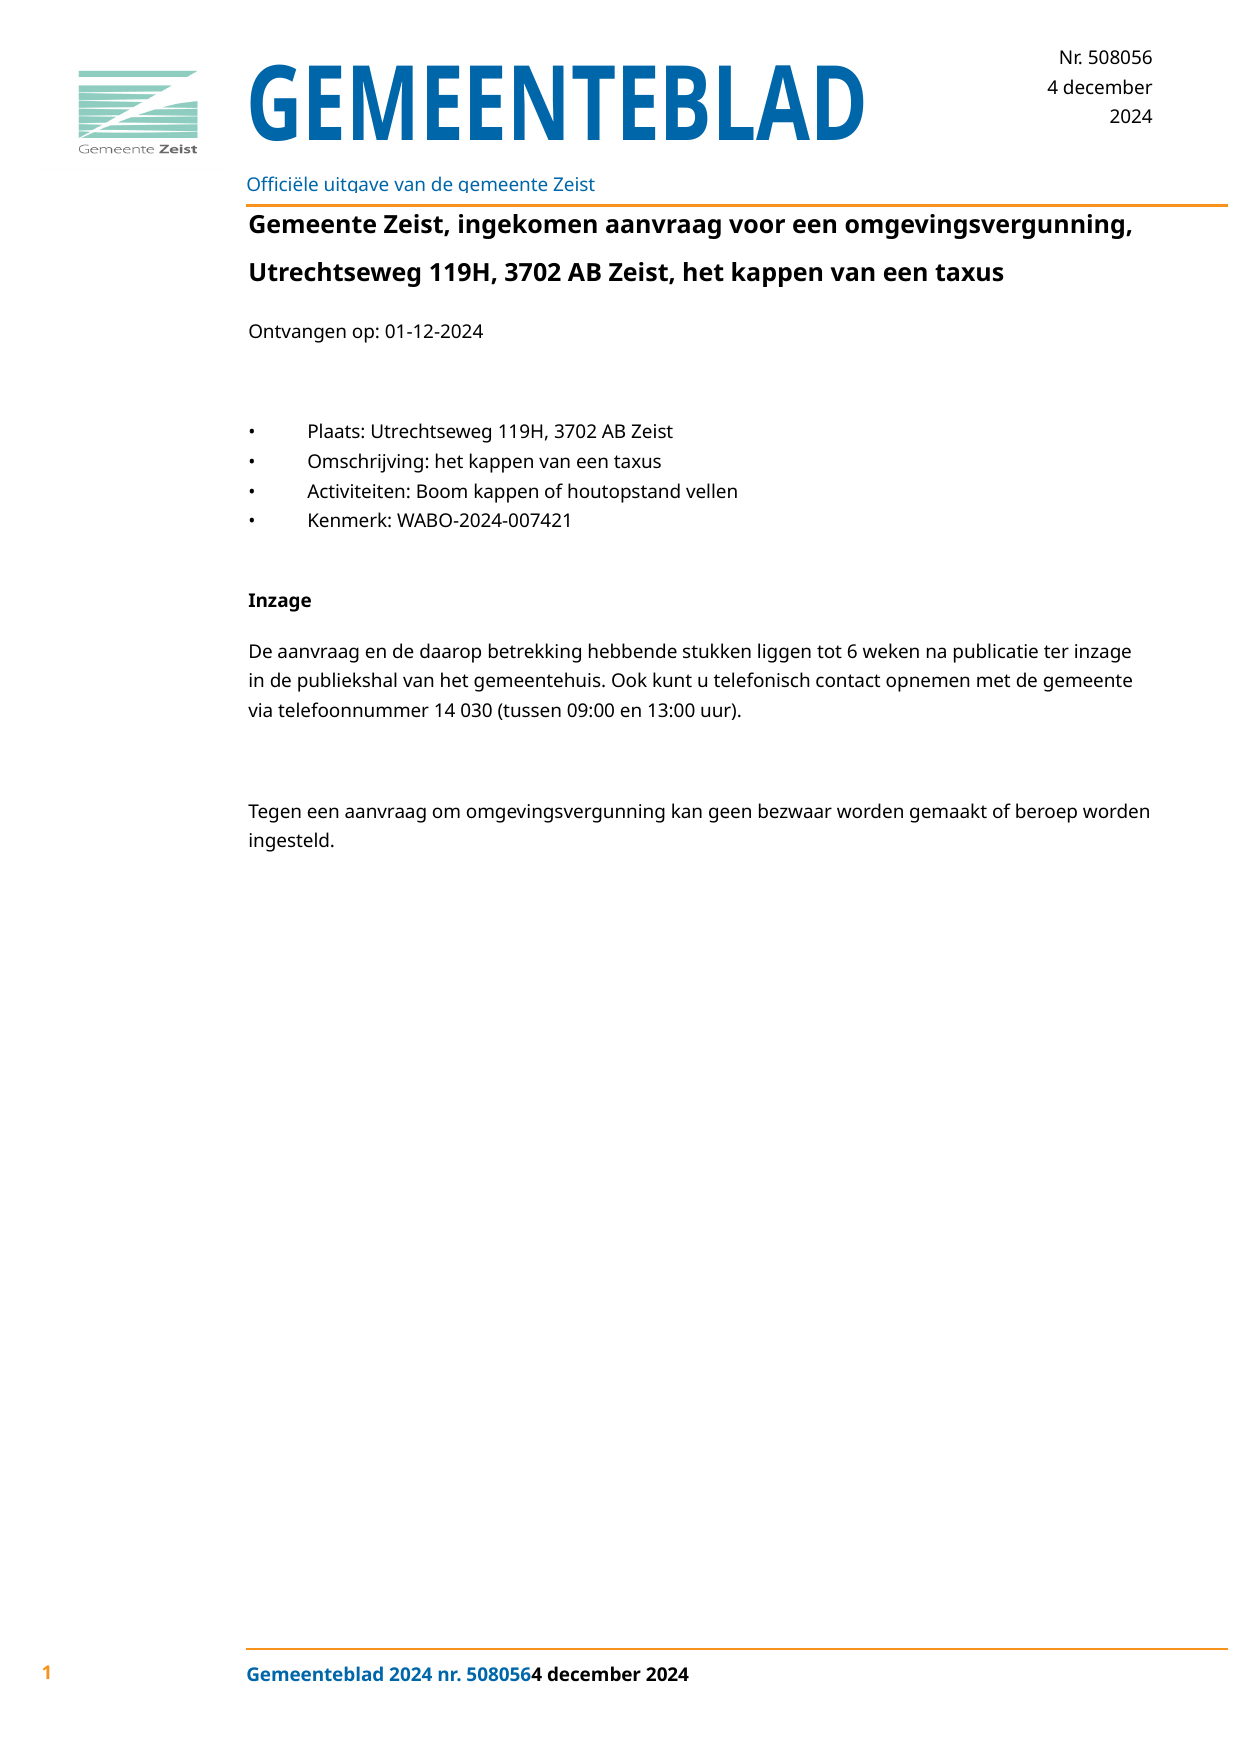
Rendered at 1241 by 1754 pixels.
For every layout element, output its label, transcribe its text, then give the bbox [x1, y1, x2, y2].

list Activiteiten: Boom kappen of houtopstand vellen [248, 478, 1152, 504]
picture [41, 47, 231, 172]
list Plaats: Utrechtseweg 119H, 3702 AB Zeist [248, 419, 1152, 444]
text Tegen een aanvraag om omgevingsvergunning kan geen bezwaar worden gemaakt of beroep worden ingesteld. [248, 798, 1152, 853]
text De aanvraag en de daarop betrekking hebbende stukken liggen tot 6 weken na publicatie ter inzage in de publiekshal van het gemeentehuis. Ook kunt u telefonisch contact opnemen met de gemeente via telefoonnummer 14 030 (tussen 09:00 en 13:00 uur). [248, 638, 1152, 723]
text Ontvangen op: 01-12-2024 [248, 318, 1152, 344]
text Gemeente Zeist, ingekomen aanvraag voor een omgevingsvergunning, Utrechtseweg 119H, 3702 AB Zeist, het kappen van een taxus [248, 207, 1152, 288]
list Omschrijving: het kappen van een taxus [248, 448, 1152, 474]
list Kenmerk: WABO-2024-007421 [248, 507, 1152, 533]
text Inzage [248, 587, 1152, 613]
